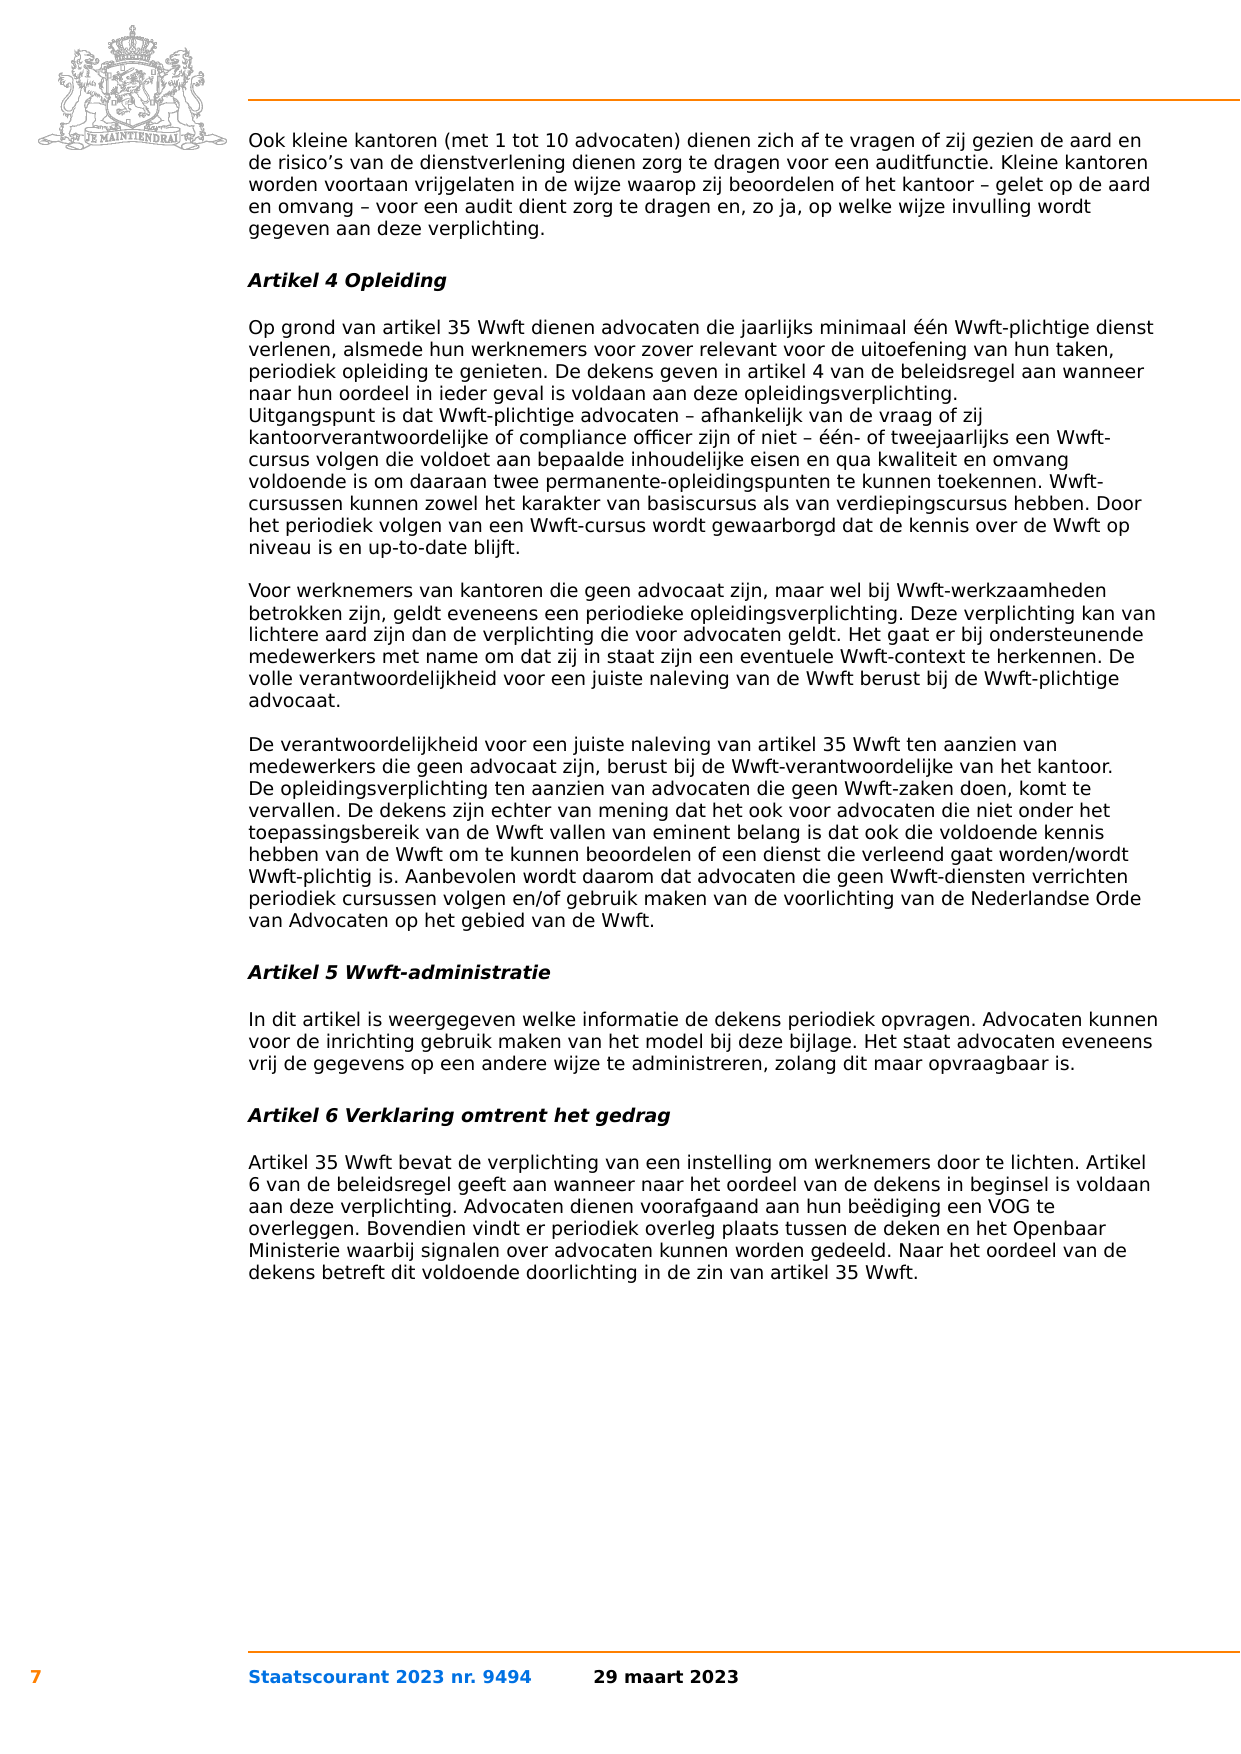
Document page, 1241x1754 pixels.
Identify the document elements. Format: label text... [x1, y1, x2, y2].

subtitle Artikel 4 Opleiding [248, 270, 1163, 292]
text Voor werknemers van kantoren die geen advocaat zijn, maar wel bij Wwft-werkzaamheden betrokken zijn, geldt eveneens een periodieke opleidingsverplichting. Deze verplichting kan van lichtere aard zijn dan de verplichting die voor advocaten geldt. Het gaat er bij ondersteunende medewerkers met name om dat zij in staat zijn een eventuele Wwft-context te herkennen. De volle verantwoordelijkheid voor een juiste naleving van de Wwft berust bij de Wwft-plichtige advocaat. [248, 580, 1163, 712]
text Artikel 35 Wwft bevat de verplichting van een instelling om werknemers door te lichten. Artikel 6 van de beleidsregel geeft aan wanneer naar het oordeel van de dekens in beginsel is voldaan aan deze verplichting. Advocaten dienen voorafgaand aan hun beëdiging een VOG te overleggen. Bovendien vindt er periodiek overleg plaats tussen de deken en het Openbaar Ministerie waarbij signalen over advocaten kunnen worden gedeeld. Naar het oordeel van de dekens betreft dit voldoende doorlichting in de zin van artikel 35 Wwft. [248, 1152, 1163, 1284]
text De opleidingsverplichting ten aanzien van advocaten die geen Wwft-zaken doen, komt te vervallen. De dekens zijn echter van mening dat het ook voor advocaten die niet onder het toepassingsbereik van de Wwft vallen van eminent belang is dat ook die voldoende kennis hebben van de Wwft om te kunnen beoordelen of een dienst die verleend gaat worden/wordt Wwft-plichtig is. Aanbevolen wordt daarom dat advocaten die geen Wwft-diensten verrichten periodiek cursussen volgen en/of gebruik maken van de voorlichting van de Nederlandse Orde van Advocaten op het gebied van de Wwft. [248, 778, 1163, 932]
text In dit artikel is weergegeven welke informatie de dekens periodiek opvragen. Advocaten kunnen voor de inrichting gebruik maken van het model bij deze bijlage. Het staat advocaten eveneens vrij de gegevens op een andere wijze te administreren, zolang dit maar opvraagbaar is. [248, 1009, 1163, 1075]
text Ook kleine kantoren (met 1 tot 10 advocaten) dienen zich af te vragen of zij gezien de aard en de risico’s van de dienstverlening dienen zorg te dragen voor een auditfunctie. Kleine kantoren worden voortaan vrijgelaten in de wijze waarop zij beoordelen of het kantoor – gelet op de aard en omvang – voor een audit dient zorg te dragen en, zo ja, op welke wijze invulling wordt gegeven aan deze verplichting. [248, 130, 1163, 240]
subtitle Artikel 6 Verklaring omtrent het gedrag [248, 1105, 1163, 1127]
text De verantwoordelijkheid voor een juiste naleving van artikel 35 Wwft ten aanzien van medewerkers die geen advocaat zijn, berust bij de Wwft-verantwoordelijke van het kantoor. [248, 734, 1163, 778]
picture [38, 25, 227, 150]
subtitle Artikel 5 Wwft-administratie [248, 962, 1163, 984]
text Op grond van artikel 35 Wwft dienen advocaten die jaarlijks minimaal één Wwft-plichtige dienst verlenen, alsmede hun werknemers voor zover relevant voor de uitoefening van hun taken, periodiek opleiding te genieten. De dekens geven in artikel 4 van de beleidsregel aan wanneer naar hun oordeel in ieder geval is voldaan aan deze opleidingsverplichting. [248, 317, 1163, 405]
text Uitgangspunt is dat Wwft-plichtige advocaten – afhankelijk van de vraag of zij kantoorverantwoordelijke of compliance officer zijn of niet – één- of tweejaarlijks een Wwft-cursus volgen die voldoet aan bepaalde inhoudelijke eisen en qua kwaliteit en omvang voldoende is om daaraan twee permanente-opleidingspunten te kunnen toekennen. Wwft-cursussen kunnen zowel het karakter van basiscursus als van verdiepingscursus hebben. Door het periodiek volgen van een Wwft-cursus wordt gewaarborgd dat de kennis over de Wwft op niveau is en up-to-date blijft. [248, 405, 1163, 558]
